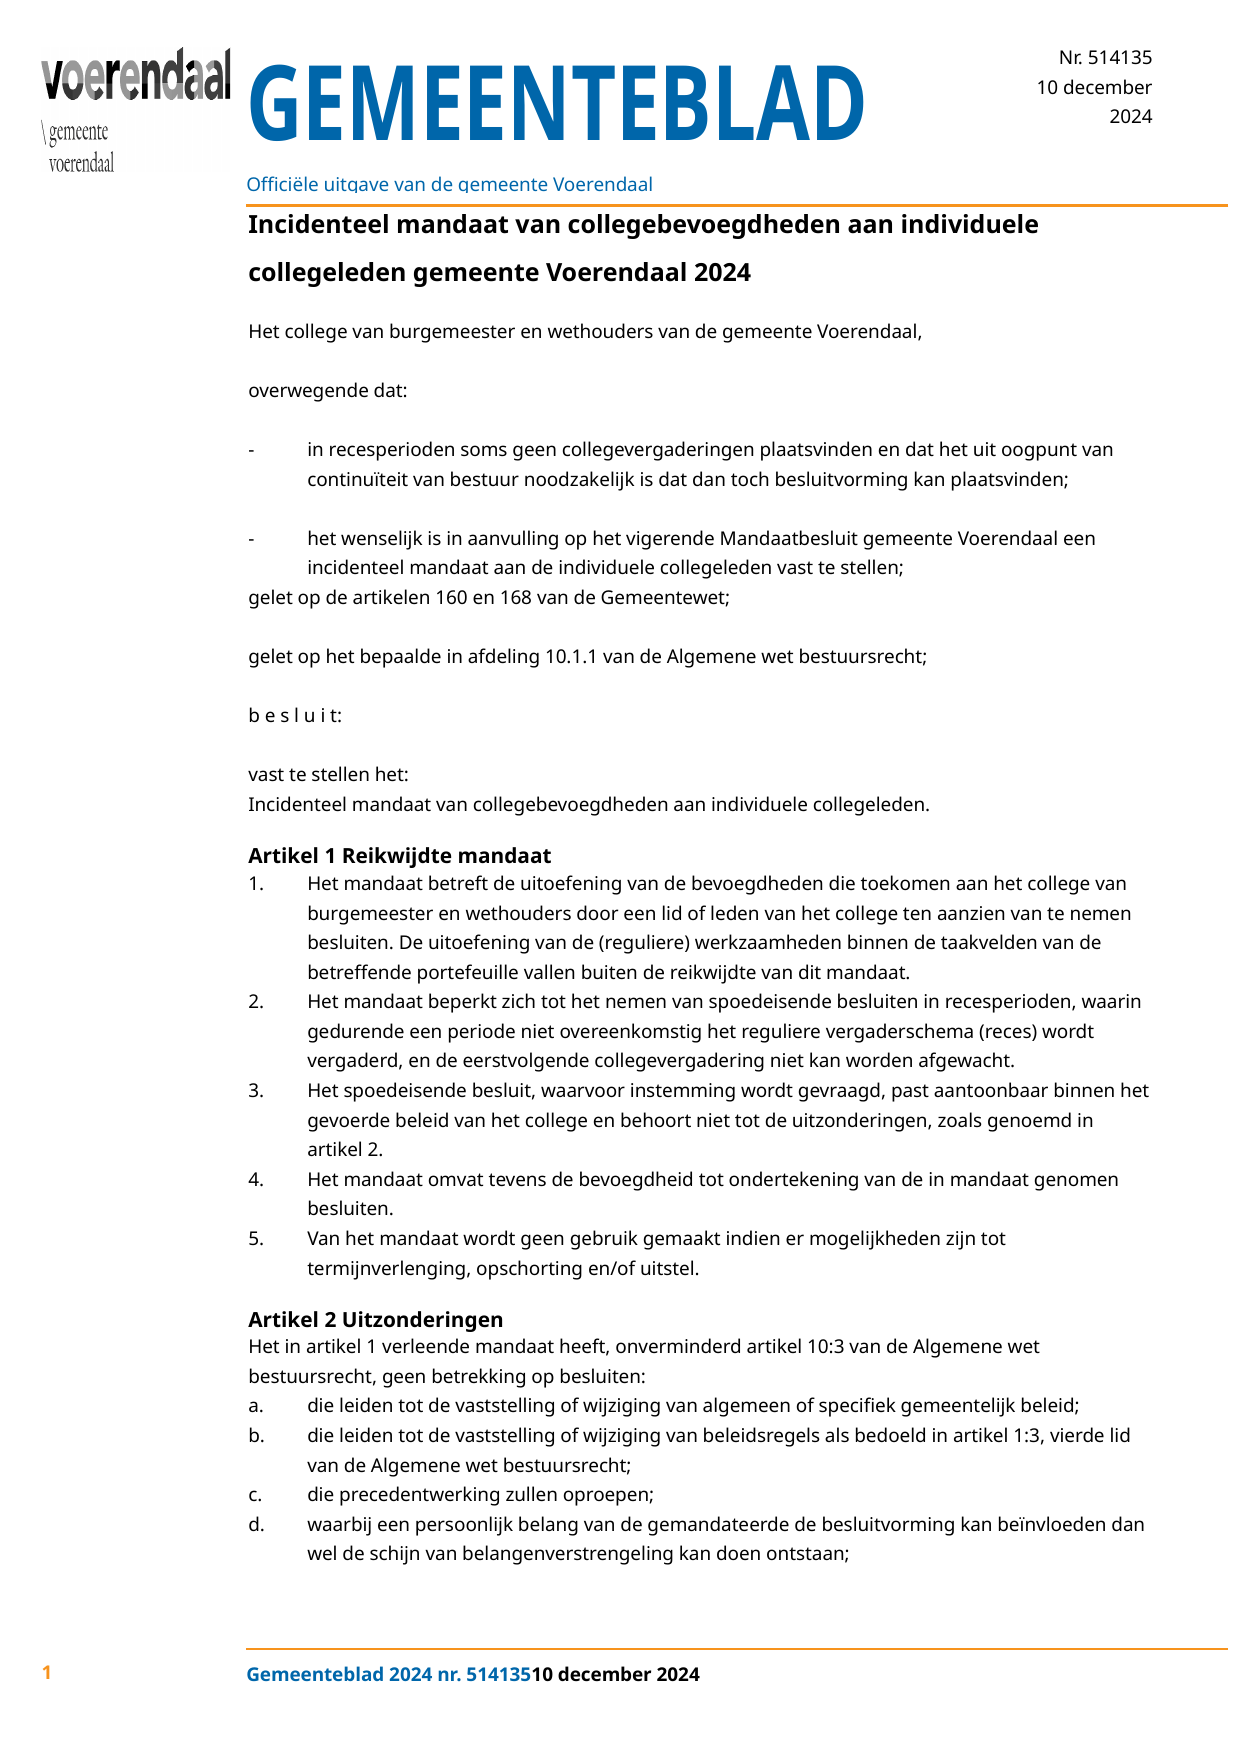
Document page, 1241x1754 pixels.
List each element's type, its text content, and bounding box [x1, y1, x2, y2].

list Het mandaat beperkt zich tot het nemen van spoedeisende besluiten in recesperioden, waarin gedurende een periode niet overeenkomstig het reguliere vergaderschema (reces) wordt vergaderd, en de eerstvolgende collegevergadering niet kan worden afgewacht. [248, 988, 1152, 1073]
list Het mandaat betreft de uitoefening van de bevoegdheden die toekomen aan het college van burgemeester en wethouders door een lid of leden van het college ten aanzien van te nemen besluiten. De uitoefening van de (reguliere) werkzaamheden binnen de taakvelden van de betreffende portefeuille vallen buiten de reikwijdte van dit mandaat. [248, 870, 1152, 984]
list die precedentwerking zullen oproepen; [248, 1481, 1152, 1507]
list waarbij een persoonlijk belang van de gemandateerde de besluitvorming kan beïnvloeden dan wel de schijn van belangenverstrengeling kan doen ontstaan; [248, 1511, 1152, 1566]
text Incidenteel mandaat van collegebevoegdheden aan individuele collegeleden gemeente Voerendaal 2024 [248, 207, 1152, 288]
list die leiden tot de vaststelling of wijziging van algemeen of specifiek gemeentelijk beleid; [248, 1393, 1152, 1418]
text vast te stellen het: [248, 762, 1152, 787]
list die leiden tot de vaststelling of wijziging van beleidsregels als bedoeld in artikel 1:3, vierde lid van de Algemene wet bestuursrecht; [248, 1422, 1152, 1478]
list Van het mandaat wordt geen gebruik gemaakt indien er mogelijkheden zijn tot termijnverlenging, opschorting en/of uitstel. [248, 1225, 1152, 1280]
text Het in artikel 1 verleende mandaat heeft, onverminderd artikel 10:3 van de Algemene wet bestuursrecht, geen betrekking op besluiten: [248, 1333, 1152, 1389]
list het wenselijk is in aanvulling op het vigerende Mandaatbesluit gemeente Voerendaal een incidenteel mandaat aan de individuele collegeleden vast te stellen; [248, 525, 1152, 580]
text Artikel 2 Uitzonderingen [248, 1305, 1152, 1333]
text gelet op het bepaalde in afdeling 10.1.1 van de Algemene wet bestuursrecht; [248, 643, 1152, 669]
list in recesperioden soms geen collegevergaderingen plaatsvinden en dat het uit oogpunt van continuïteit van bestuur noodzakelijk is dat dan toch besluitvorming kan plaatsvinden; [248, 436, 1152, 492]
text overwegende dat: [248, 377, 1152, 403]
list Het spoedeisende besluit, waarvoor instemming wordt gevraagd, past aantoonbaar binnen het gevoerde beleid van het college en behoort niet tot de uitzonderingen, zoals genoemd in artikel 2. [248, 1077, 1152, 1162]
text gelet op de artikelen 160 en 168 van de Gemeentewet; [248, 584, 1152, 610]
text Incidenteel mandaat van collegebevoegdheden aan individuele collegeleden. [248, 791, 1152, 817]
list Het mandaat omvat tevens de bevoegdheid tot ondertekening van de in mandaat genomen besluiten. [248, 1166, 1152, 1221]
text b e s l u i t: [248, 702, 1152, 728]
picture [41, 47, 231, 172]
text Artikel 1 Reikwijdte mandaat [248, 842, 1152, 870]
text Het college van burgemeester en wethouders van de gemeente Voerendaal, [248, 318, 1152, 344]
